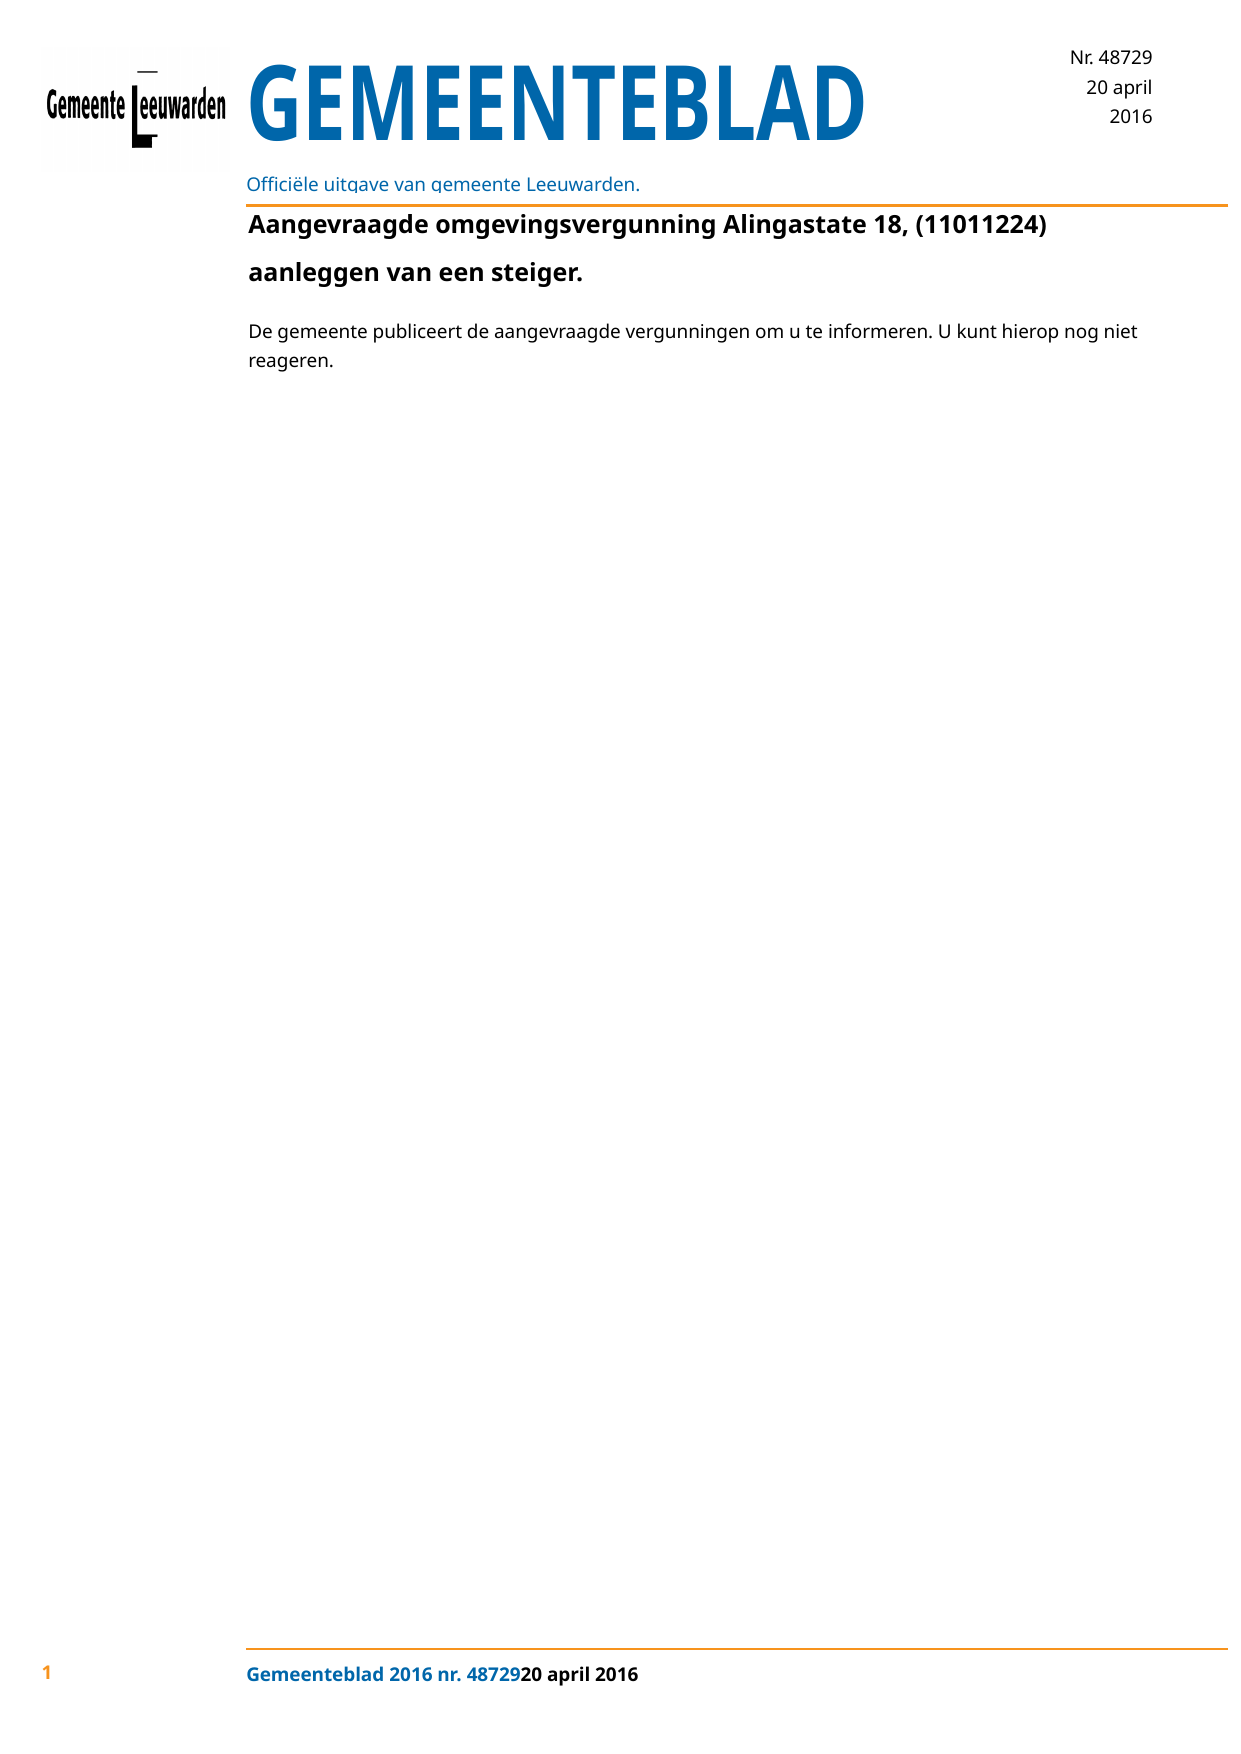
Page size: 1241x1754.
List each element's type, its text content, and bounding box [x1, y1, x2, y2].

text De gemeente publiceert de aangevraagde vergunningen om u te informeren. U kunt hierop nog niet reageren. [248, 318, 1152, 373]
text Aangevraagde omgevingsvergunning Alingastate 18, (11011224) aanleggen van een steiger. [248, 207, 1152, 288]
picture [41, 47, 231, 172]
